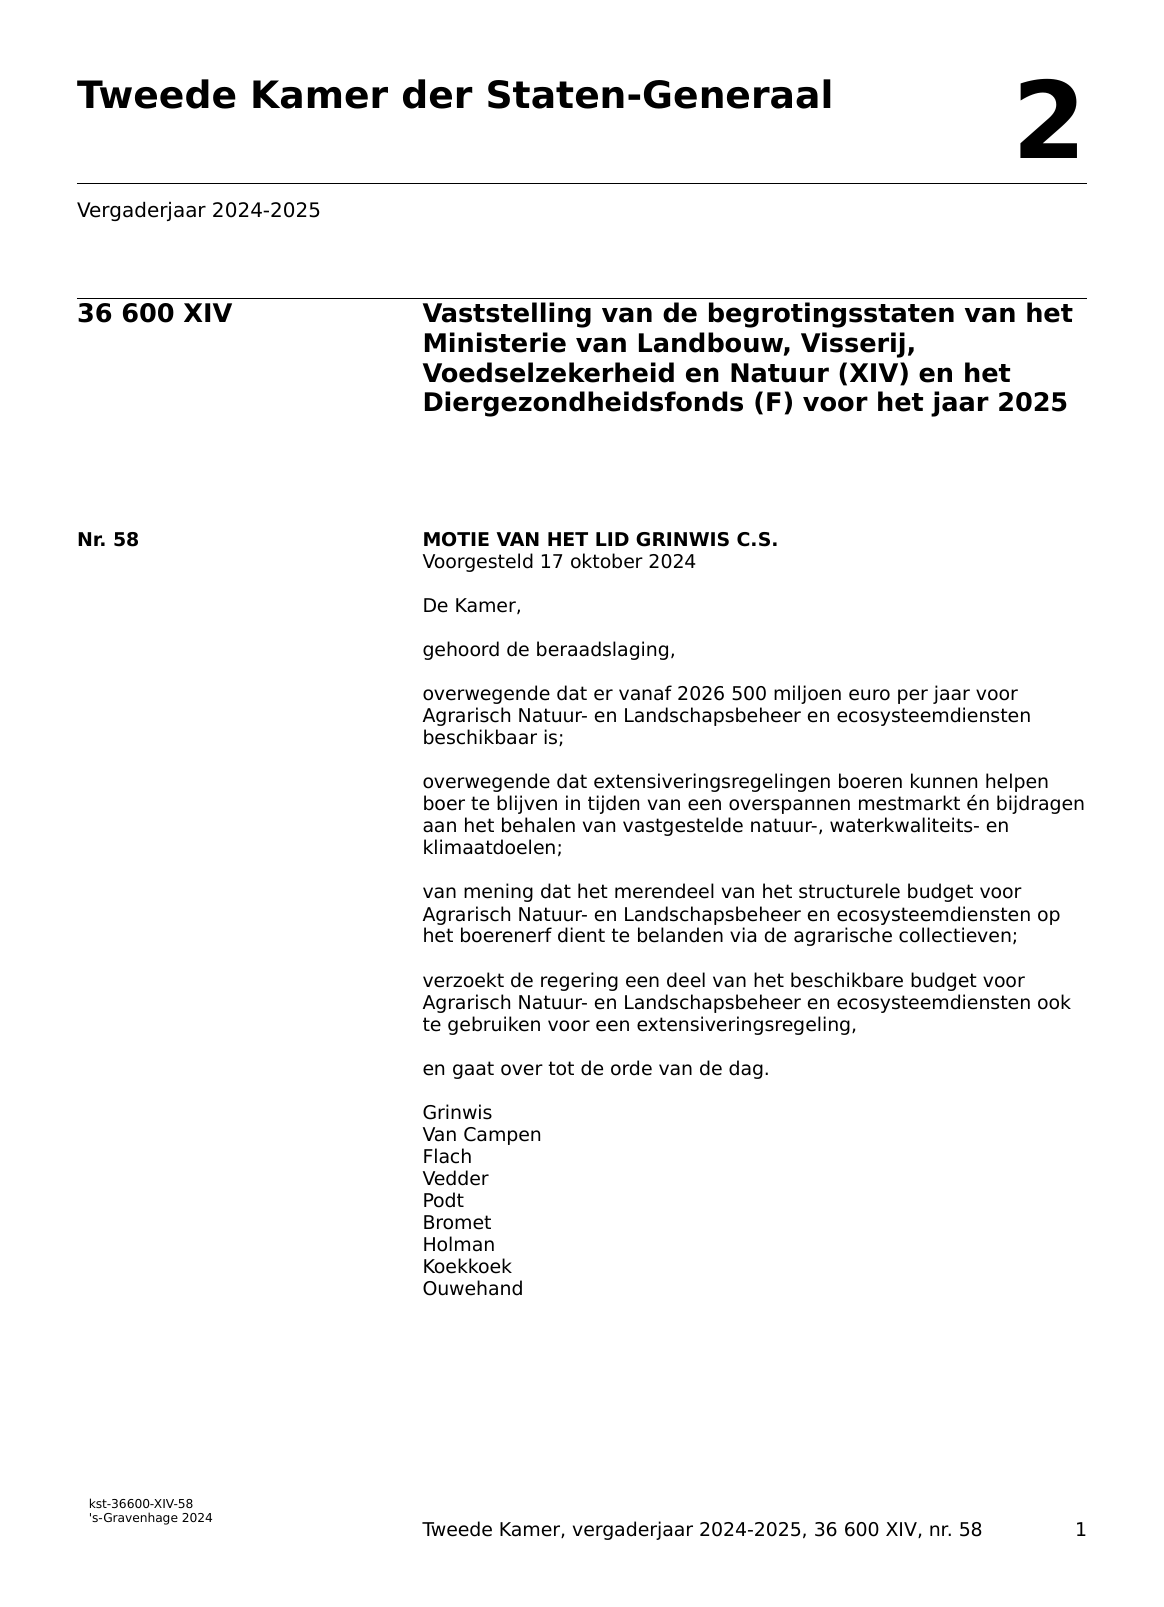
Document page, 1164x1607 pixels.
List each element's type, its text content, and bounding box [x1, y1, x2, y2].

table_header 2 [886, 59, 1087, 183]
text Grinwis [422, 1102, 1087, 1124]
subtitle Nr. 58 MOTIE VAN HET LID GRINWIS C.S. [77, 529, 1087, 551]
subtitle 36 600 XIV Vaststelling van de begrotingsstaten van het Ministerie van Landbouw, Visserij, Voedselzekerheid en Natuur (XIV) en het Diergezondheidsfonds (F) voor het jaar 2025 [77, 299, 1087, 418]
text De Kamer, [422, 595, 1087, 617]
text Koekkoek [422, 1256, 1087, 1278]
text van mening dat het merendeel van het structurele budget voor Agrarisch Natuur- en Landschapsbeheer en ecosysteemdiensten op het boerenerf dient te belanden via de agrarische collectieven; [422, 881, 1087, 947]
text Flach [422, 1146, 1087, 1168]
text verzoekt de regering een deel van het beschikbare budget voor Agrarisch Natuur- en Landschapsbeheer en ecosysteemdiensten ook te gebruiken voor een extensiveringsregeling, [422, 969, 1087, 1036]
text kst-36600-XIV-58 [88, 1497, 323, 1511]
text Vedder [422, 1168, 1087, 1190]
text en gaat over tot de orde van de dag. [422, 1058, 1087, 1080]
text Ouwehand [422, 1278, 1087, 1300]
text Voorgesteld 17 oktober 2024 [422, 551, 1087, 573]
text overwegende dat extensiveringsregelingen boeren kunnen helpen boer te blijven in tijden van een overspannen mestmarkt én bijdragen aan het behalen van vastgestelde natuur-, waterkwaliteits- en klimaatdoelen; [422, 771, 1087, 859]
text Bromet [422, 1212, 1087, 1234]
table_header Tweede Kamer der Staten-Generaal [77, 59, 886, 183]
text Podt [422, 1190, 1087, 1212]
text gehoord de beraadslaging, [422, 639, 1087, 661]
text 's-Gravenhage 2024 [88, 1511, 323, 1525]
text Van Campen [422, 1124, 1087, 1146]
text overwegende dat er vanaf 2026 500 miljoen euro per jaar voor Agrarisch Natuur- en Landschapsbeheer en ecosysteemdiensten beschikbaar is; [422, 683, 1087, 749]
text Holman [422, 1234, 1087, 1256]
table_cell Vergaderjaar 2024-2025 [77, 184, 1087, 298]
